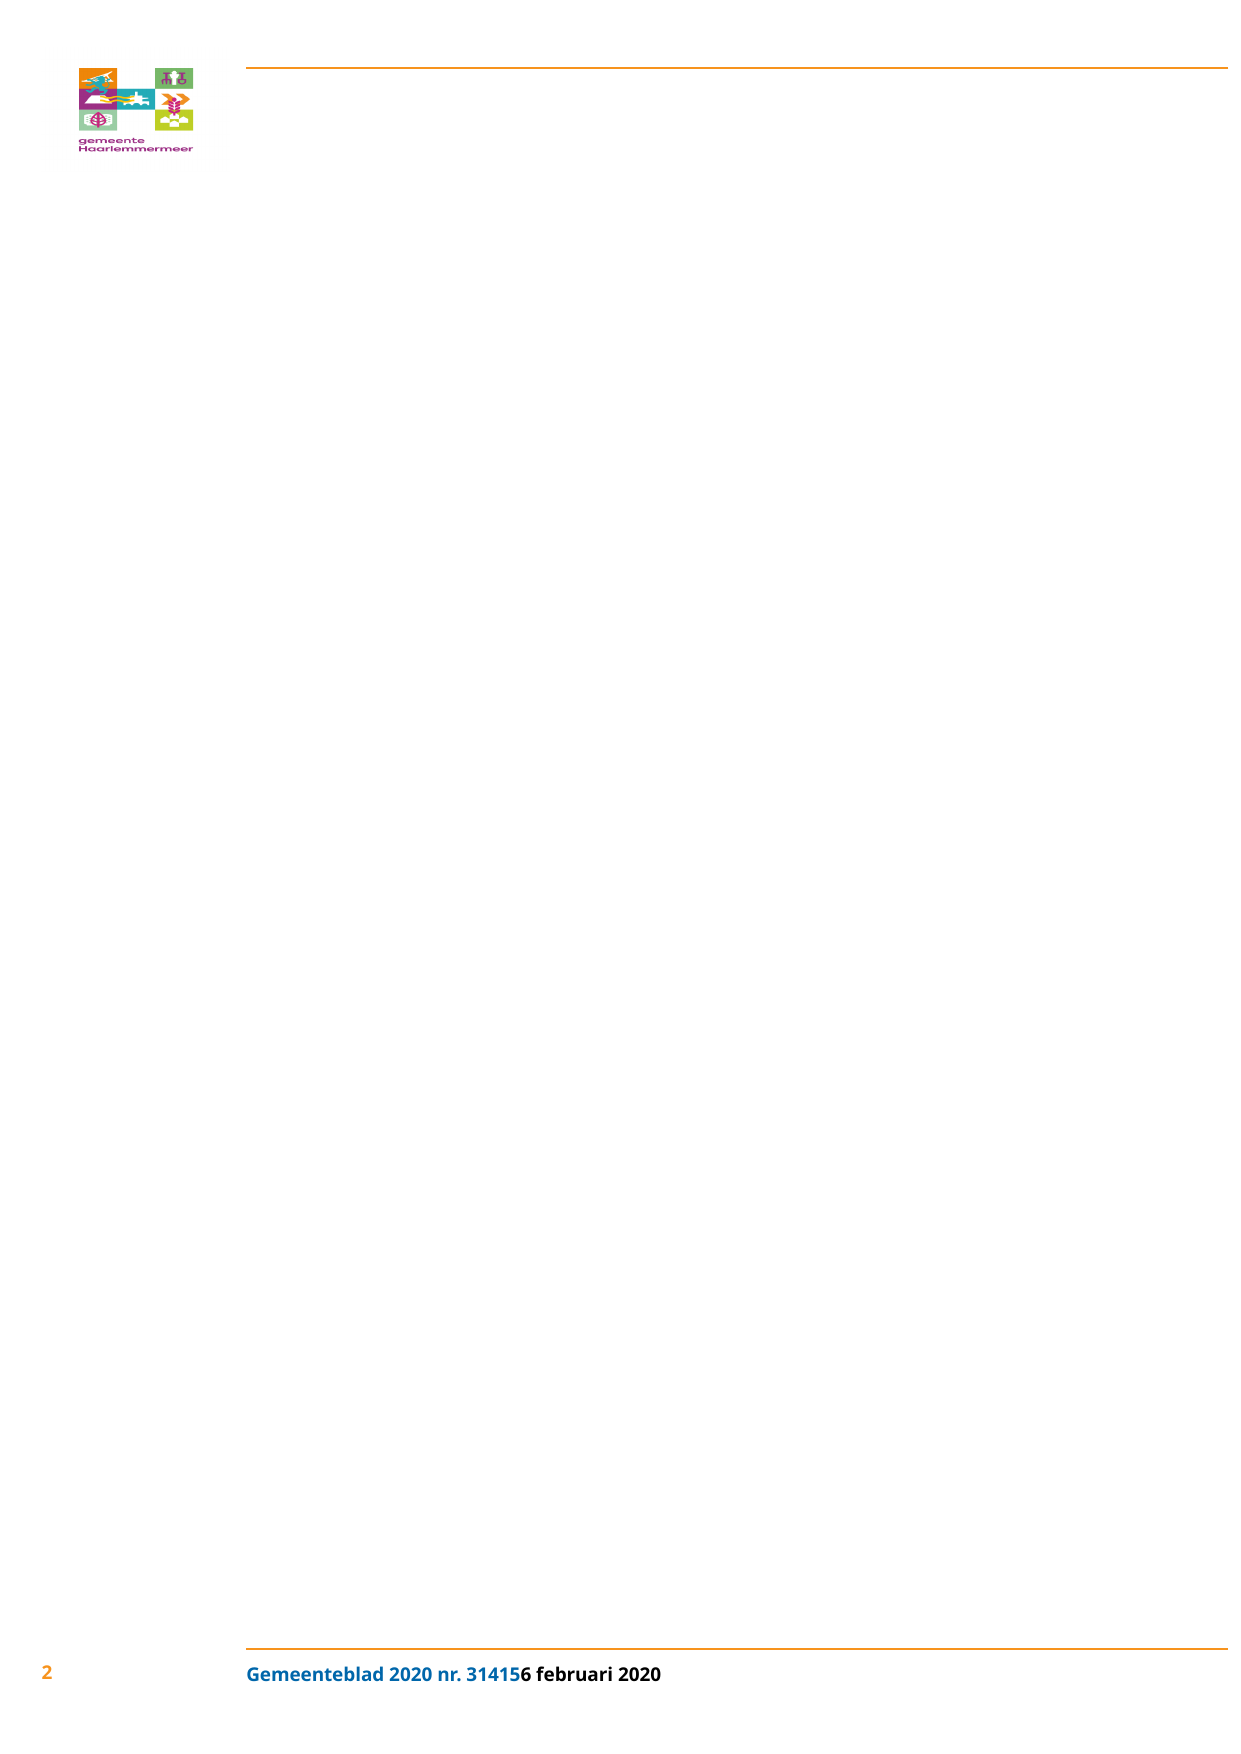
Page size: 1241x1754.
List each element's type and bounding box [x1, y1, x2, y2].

picture [41, 47, 231, 172]
